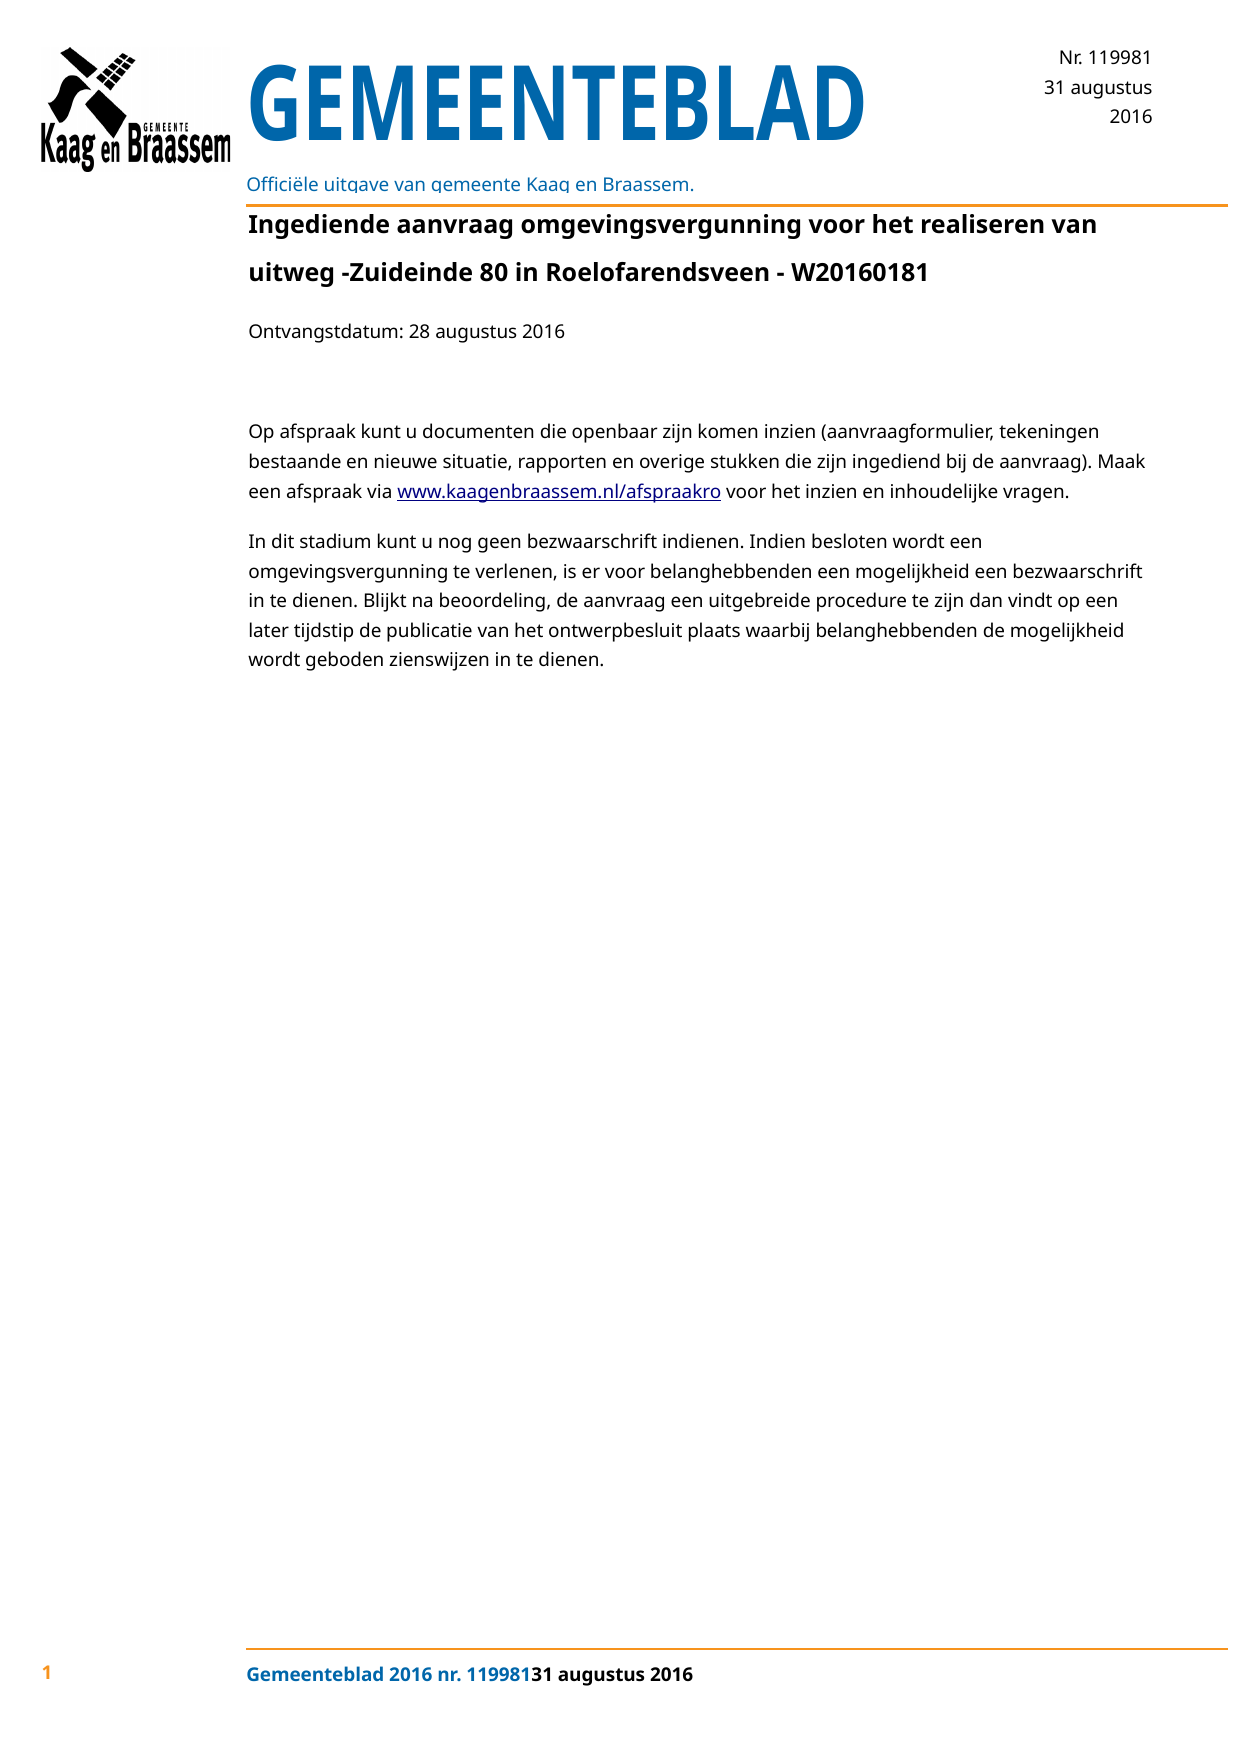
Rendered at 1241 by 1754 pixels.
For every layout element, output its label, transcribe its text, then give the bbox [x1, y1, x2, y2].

text In dit stadium kunt u nog geen bezwaarschrift indienen. Indien besloten wordt een omgevingsvergunning te verlenen, is er voor belanghebbenden een mogelijkheid een bezwaarschrift in te dienen. Blijkt na beoordeling, de aanvraag een uitgebreide procedure te zijn dan vindt op een later tijdstip de publicatie van het ontwerpbesluit plaats waarbij belanghebbenden de mogelijkheid wordt geboden zienswijzen in te dienen. [248, 528, 1152, 672]
text Ingediende aanvraag omgevingsvergunning voor het realiseren van uitweg -Zuideinde 80 in Roelofarendsveen - W20160181 [248, 207, 1152, 288]
text Op afspraak kunt u documenten die openbaar zijn komen inzien (aanvraagformulier, tekeningen bestaande en nieuwe situatie, rapporten en overige stukken die zijn ingediend bij de aanvraag). Maak een afspraak via www.kaagenbraassem.nl/afspraakro voor het inzien en inhoudelijke vragen. [248, 419, 1152, 504]
text Ontvangstdatum: 28 augustus 2016 [248, 318, 1152, 344]
picture [41, 47, 231, 172]
